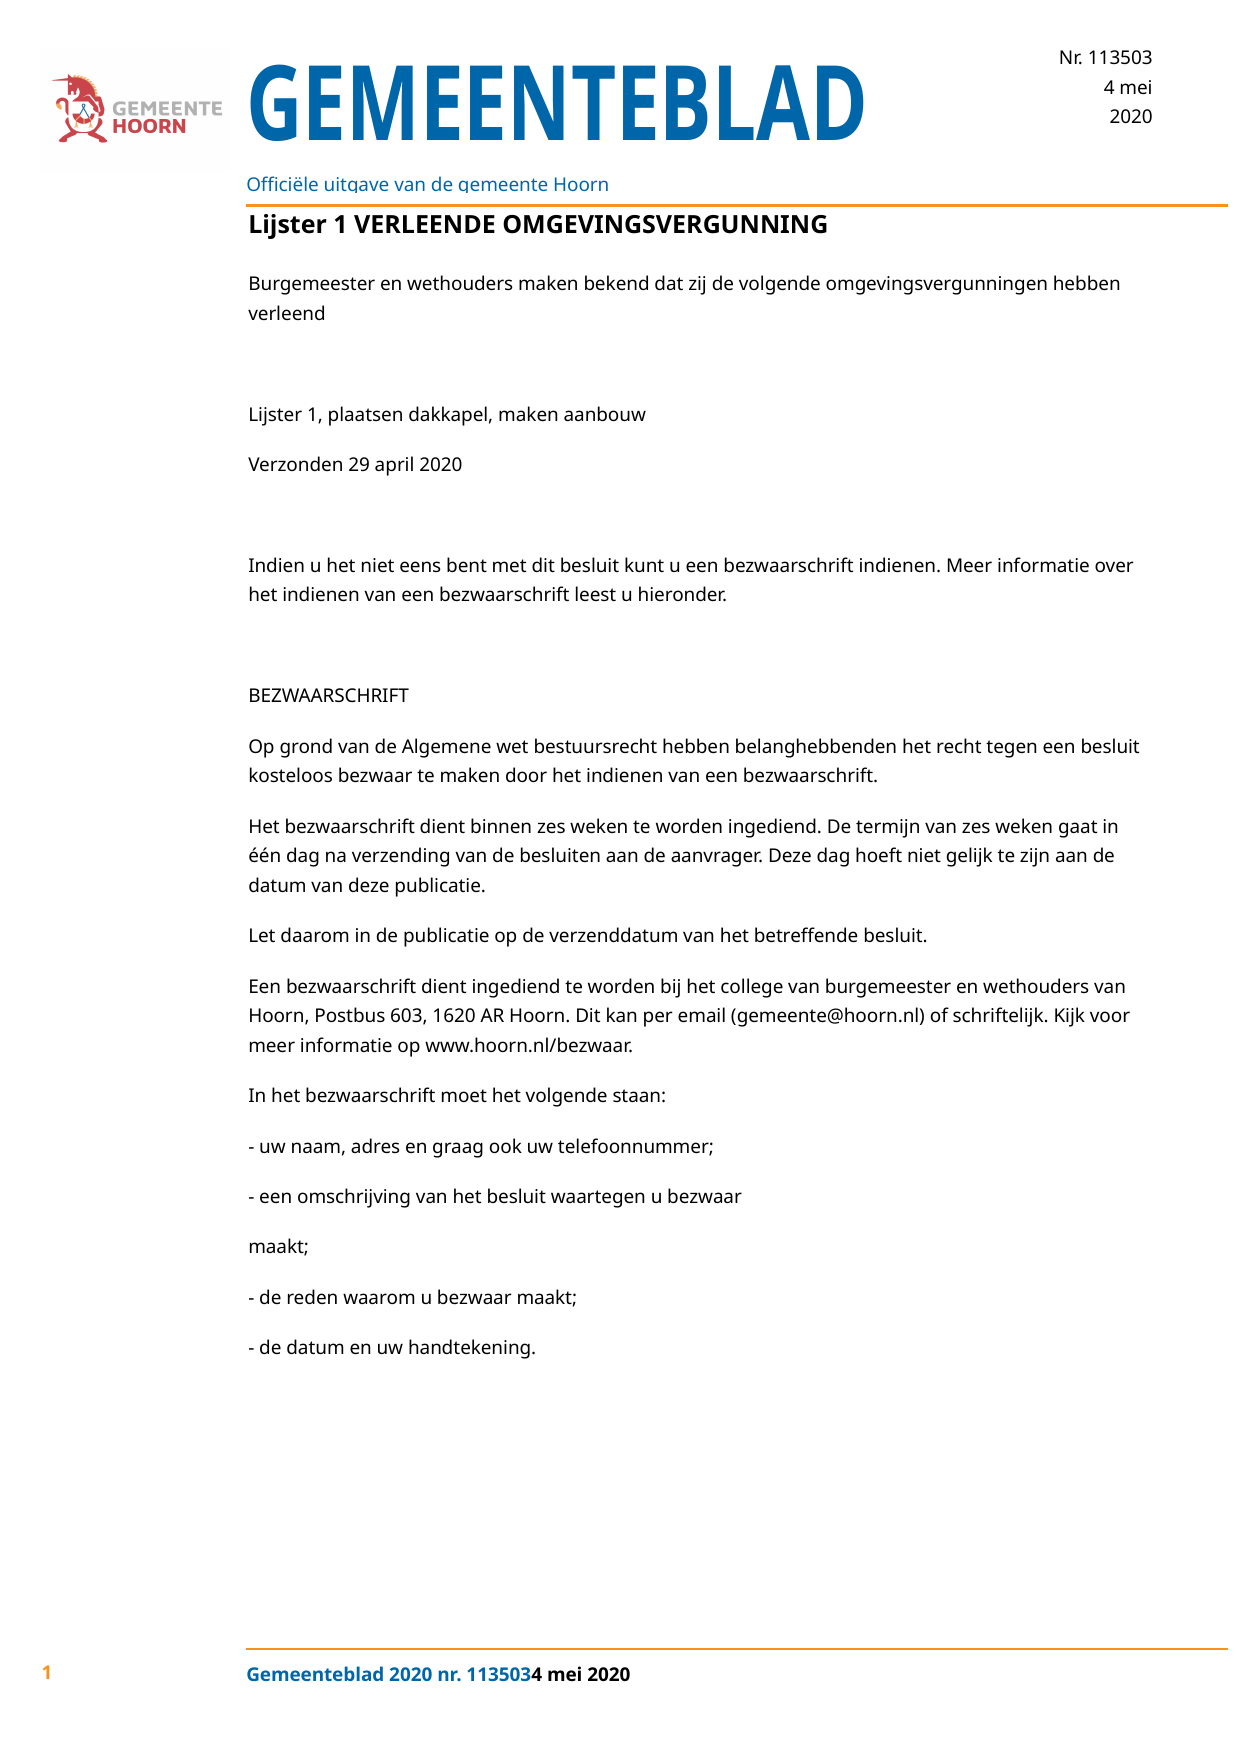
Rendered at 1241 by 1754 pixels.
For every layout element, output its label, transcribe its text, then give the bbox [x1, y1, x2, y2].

text Het bezwaarschrift dient binnen zes weken te worden ingediend. De termijn van zes weken gaat in één dag na verzending van de besluiten aan de aanvrager. Deze dag hoeft niet gelijk te zijn aan de datum van deze publicatie. [248, 813, 1152, 898]
text - de reden waarom u bezwaar maakt; [248, 1284, 1152, 1310]
picture [41, 47, 231, 172]
text Indien u het niet eens bent met dit besluit kunt u een bezwaarschrift indienen. Meer informatie over het indienen van een bezwaarschrift leest u hieronder. [248, 552, 1152, 607]
text Verzonden 29 april 2020 [248, 451, 1152, 477]
text - de datum en uw handtekening. [248, 1334, 1152, 1360]
text Op grond van de Algemene wet bestuursrecht hebben belanghebbenden het recht tegen een besluit kosteloos bezwaar te maken door het indienen van een bezwaarschrift. [248, 733, 1152, 788]
text Let daarom in de publicatie op de verzenddatum van het betreffende besluit. [248, 922, 1152, 948]
text Lijster 1 VERLEENDE OMGEVINGSVERGUNNING [248, 207, 1152, 241]
text - uw naam, adres en graag ook uw telefoonnummer; [248, 1133, 1152, 1158]
text maakt; [248, 1234, 1152, 1259]
text Een bezwaarschrift dient ingediend te worden bij het college van burgemeester en wethouders van Hoorn, Postbus 603, 1620 AR Hoorn. Dit kan per email (gemeente@hoorn.nl) of schriftelijk. Kijk voor meer informatie op www.hoorn.nl/bezwaar. [248, 973, 1152, 1058]
text BEZWAARSCHRIFT [248, 682, 1152, 708]
text - een omschrijving van het besluit waartegen u bezwaar [248, 1183, 1152, 1209]
text Lijster 1, plaatsen dakkapel, maken aanbouw [248, 401, 1152, 426]
text In het bezwaarschrift moet het volgende staan: [248, 1082, 1152, 1108]
text Burgemeester en wethouders maken bekend dat zij de volgende omgevingsvergunningen hebben verleend [248, 270, 1152, 326]
